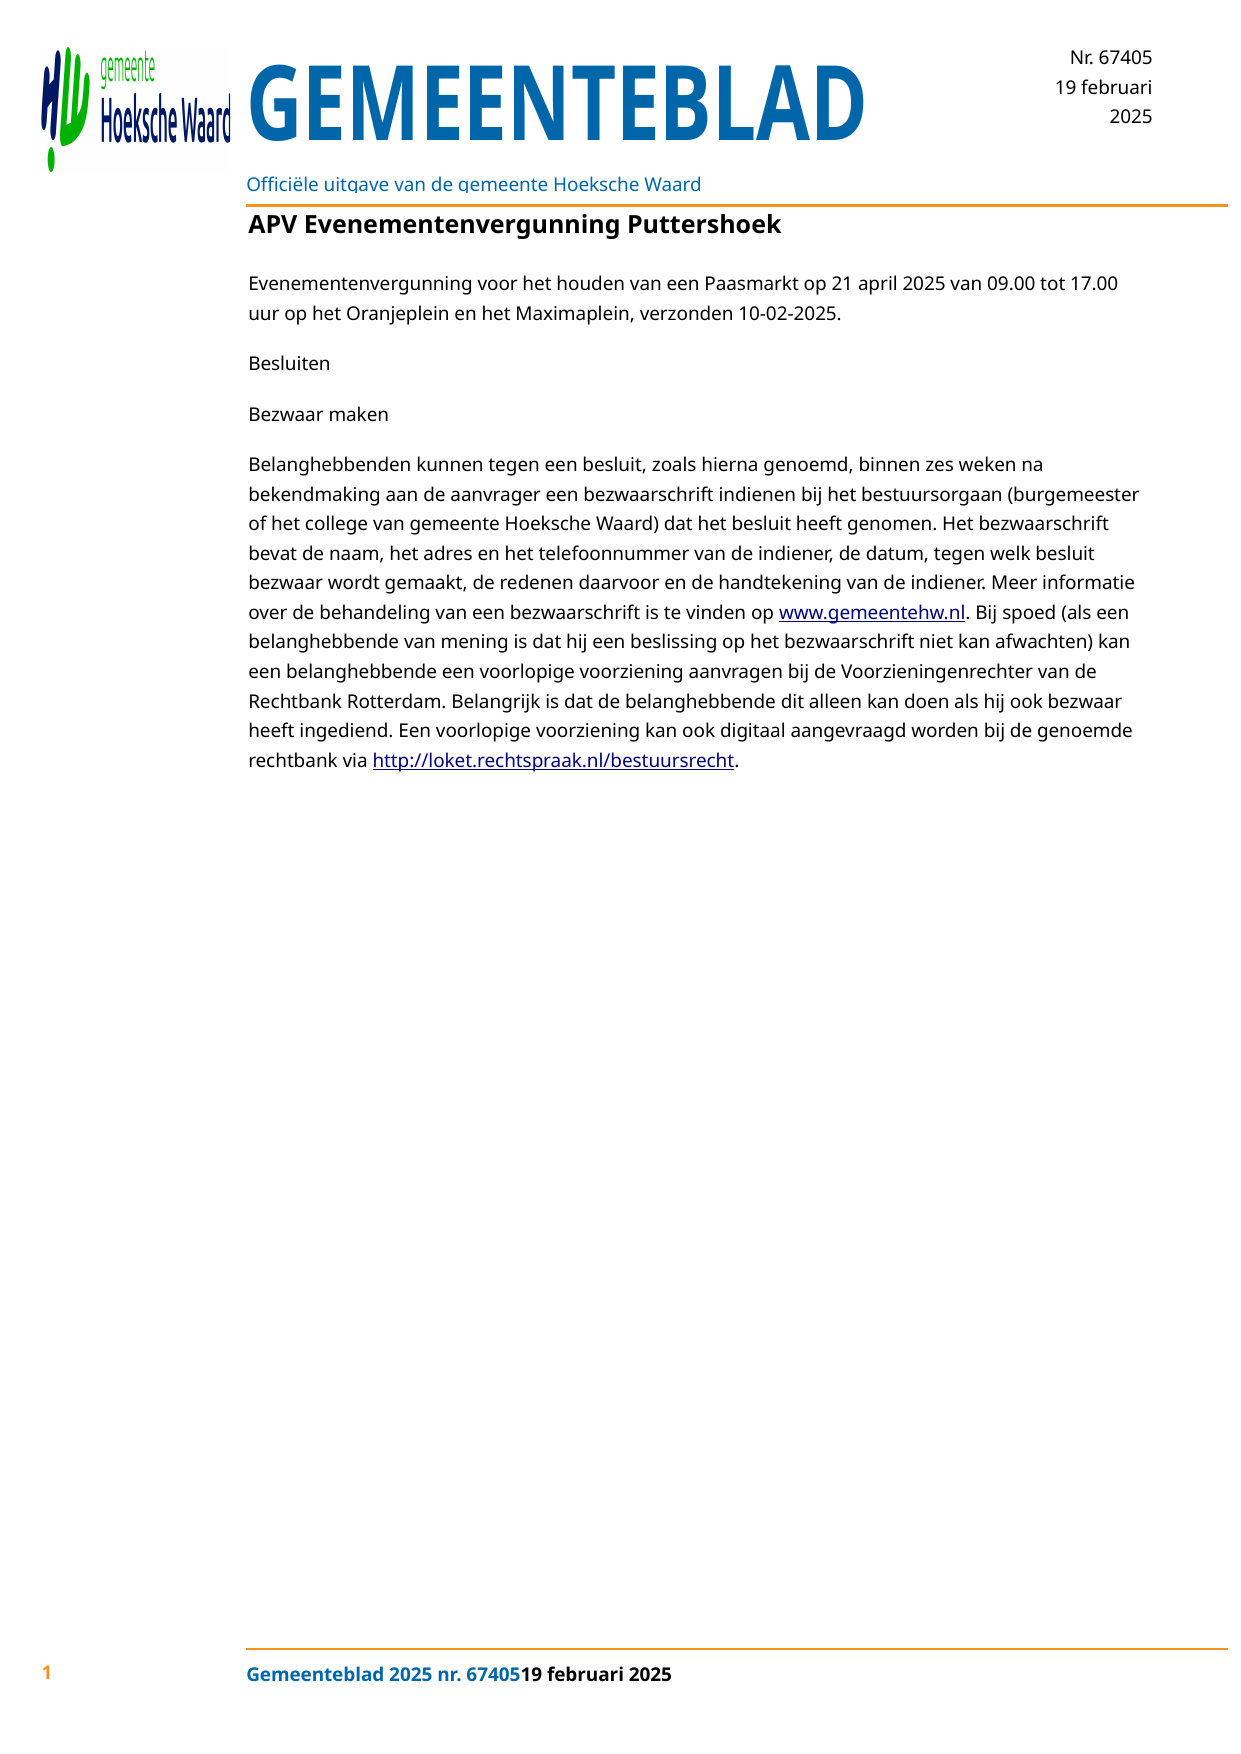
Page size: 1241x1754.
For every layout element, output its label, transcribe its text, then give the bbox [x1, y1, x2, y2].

text Evenementenvergunning voor het houden van een Paasmarkt op 21 april 2025 van 09.00 tot 17.00 uur op het Oranjeplein en het Maximaplein, verzonden 10-02-2025. [248, 270, 1152, 326]
picture [41, 47, 231, 172]
text Bezwaar maken [248, 401, 1152, 426]
text Besluiten [248, 350, 1152, 376]
text APV Evenementenvergunning Puttershoek [248, 207, 1152, 241]
text Belanghebbenden kunnen tegen een besluit, zoals hierna genoemd, binnen zes weken na bekendmaking aan de aanvrager een bezwaarschrift indienen bij het bestuursorgaan (burgemeester of het college van gemeente Hoeksche Waard) dat het besluit heeft genomen. Het bezwaarschrift bevat de naam, het adres en het telefoonnummer van de indiener, de datum, tegen welk besluit bezwaar wordt gemaakt, de redenen daarvoor en de handtekening van de indiener. Meer informatie over de behandeling van een bezwaarschrift is te vinden op www.gemeentehw.nl. Bij spoed (als een belanghebbende van mening is dat hij een beslissing op het bezwaarschrift niet kan afwachten) kan een belanghebbende een voorlopige voorziening aanvragen bij de Voorzieningenrechter van de Rechtbank Rotterdam. Belangrijk is dat de belanghebbende dit alleen kan doen als hij ook bezwaar heeft ingediend. Een voorlopige voorziening kan ook digitaal aangevraagd worden bij de genoemde rechtbank via http://loket.rechtspraak.nl/bestuursrecht. [248, 451, 1152, 773]
